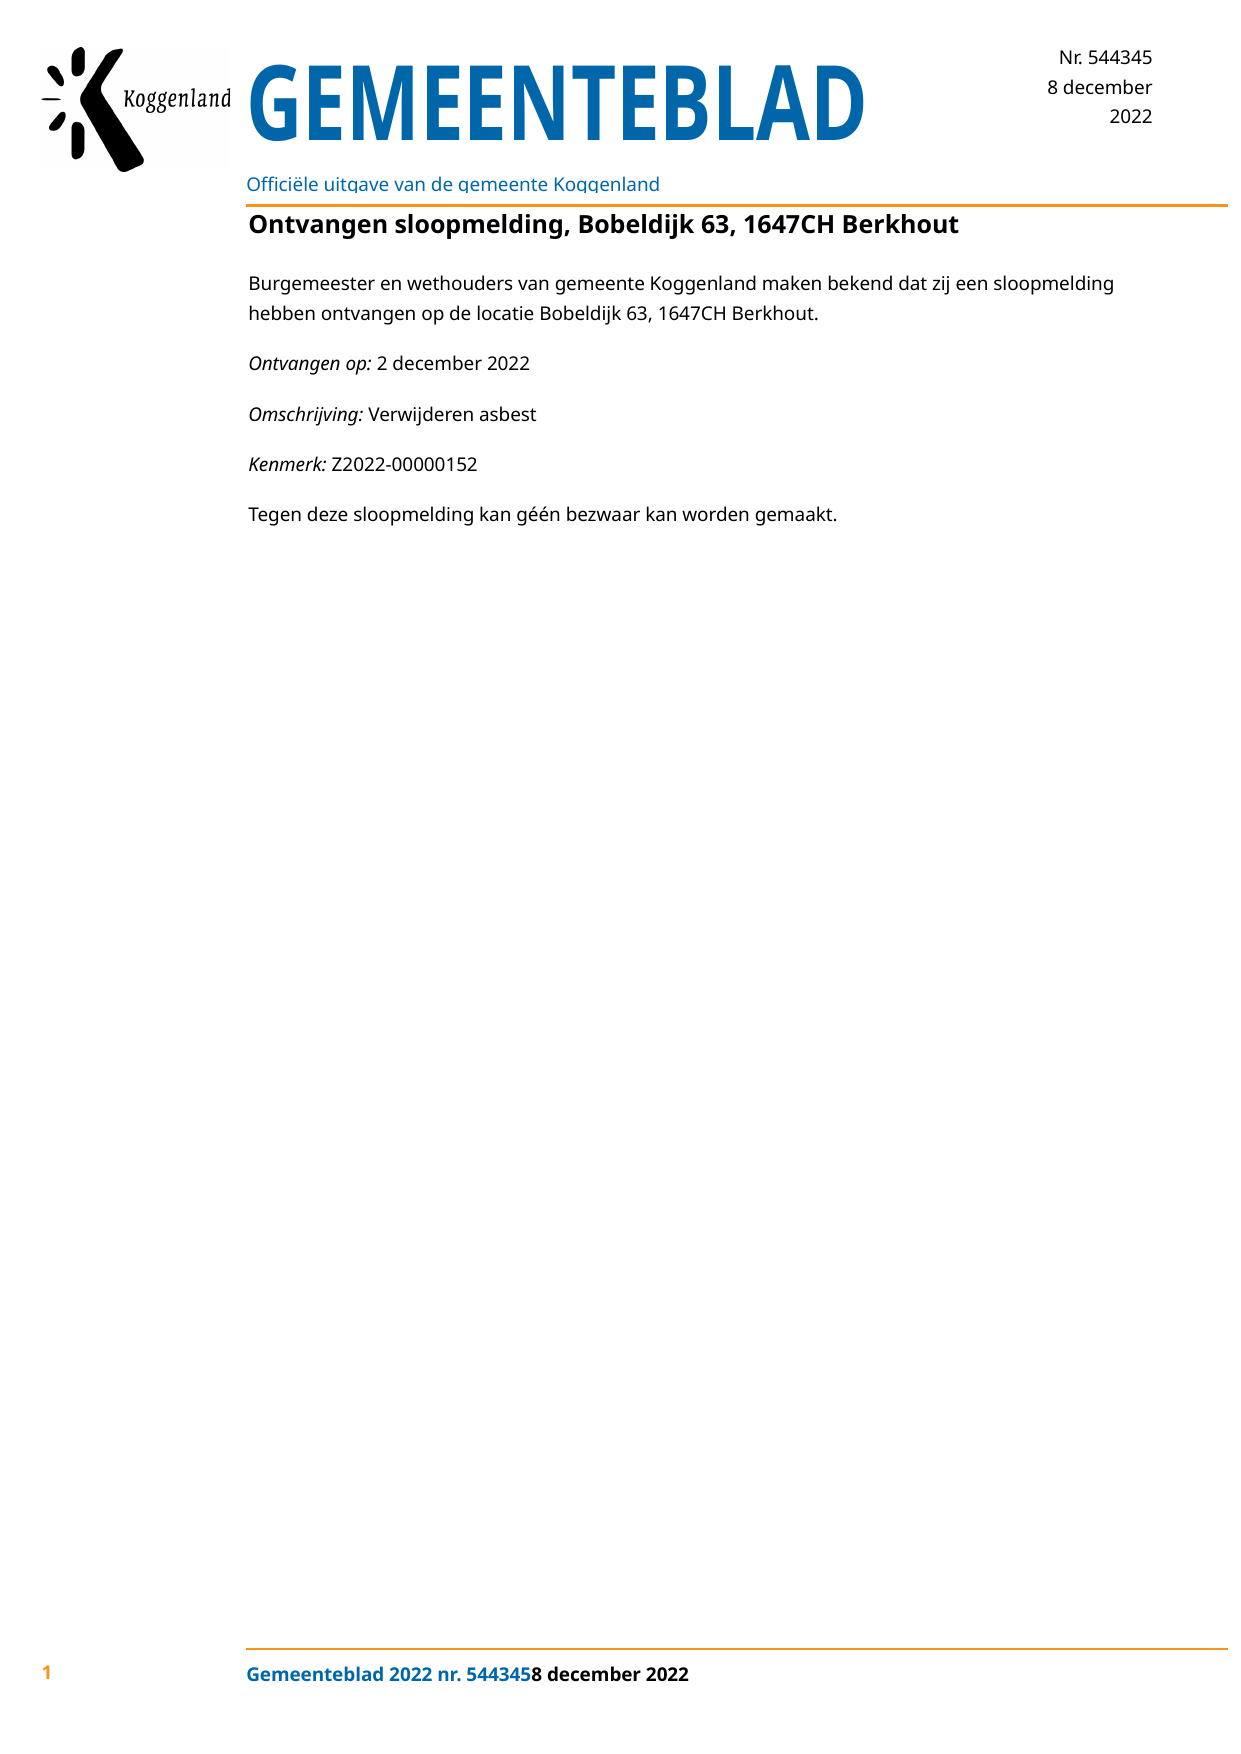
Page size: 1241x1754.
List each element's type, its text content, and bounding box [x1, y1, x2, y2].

text Ontvangen sloopmelding, Bobeldijk 63, 1647CH Berkhout [248, 207, 1152, 241]
text Ontvangen op: 2 december 2022 [248, 350, 1152, 376]
text Omschrijving: Verwijderen asbest [248, 401, 1152, 426]
picture [41, 47, 231, 172]
text Burgemeester en wethouders van gemeente Koggenland maken bekend dat zij een sloopmelding hebben ontvangen op de locatie Bobeldijk 63, 1647CH Berkhout. [248, 270, 1152, 326]
text Kenmerk: Z2022-00000152 [248, 451, 1152, 477]
text Tegen deze sloopmelding kan géén bezwaar kan worden gemaakt. [248, 502, 1152, 527]
